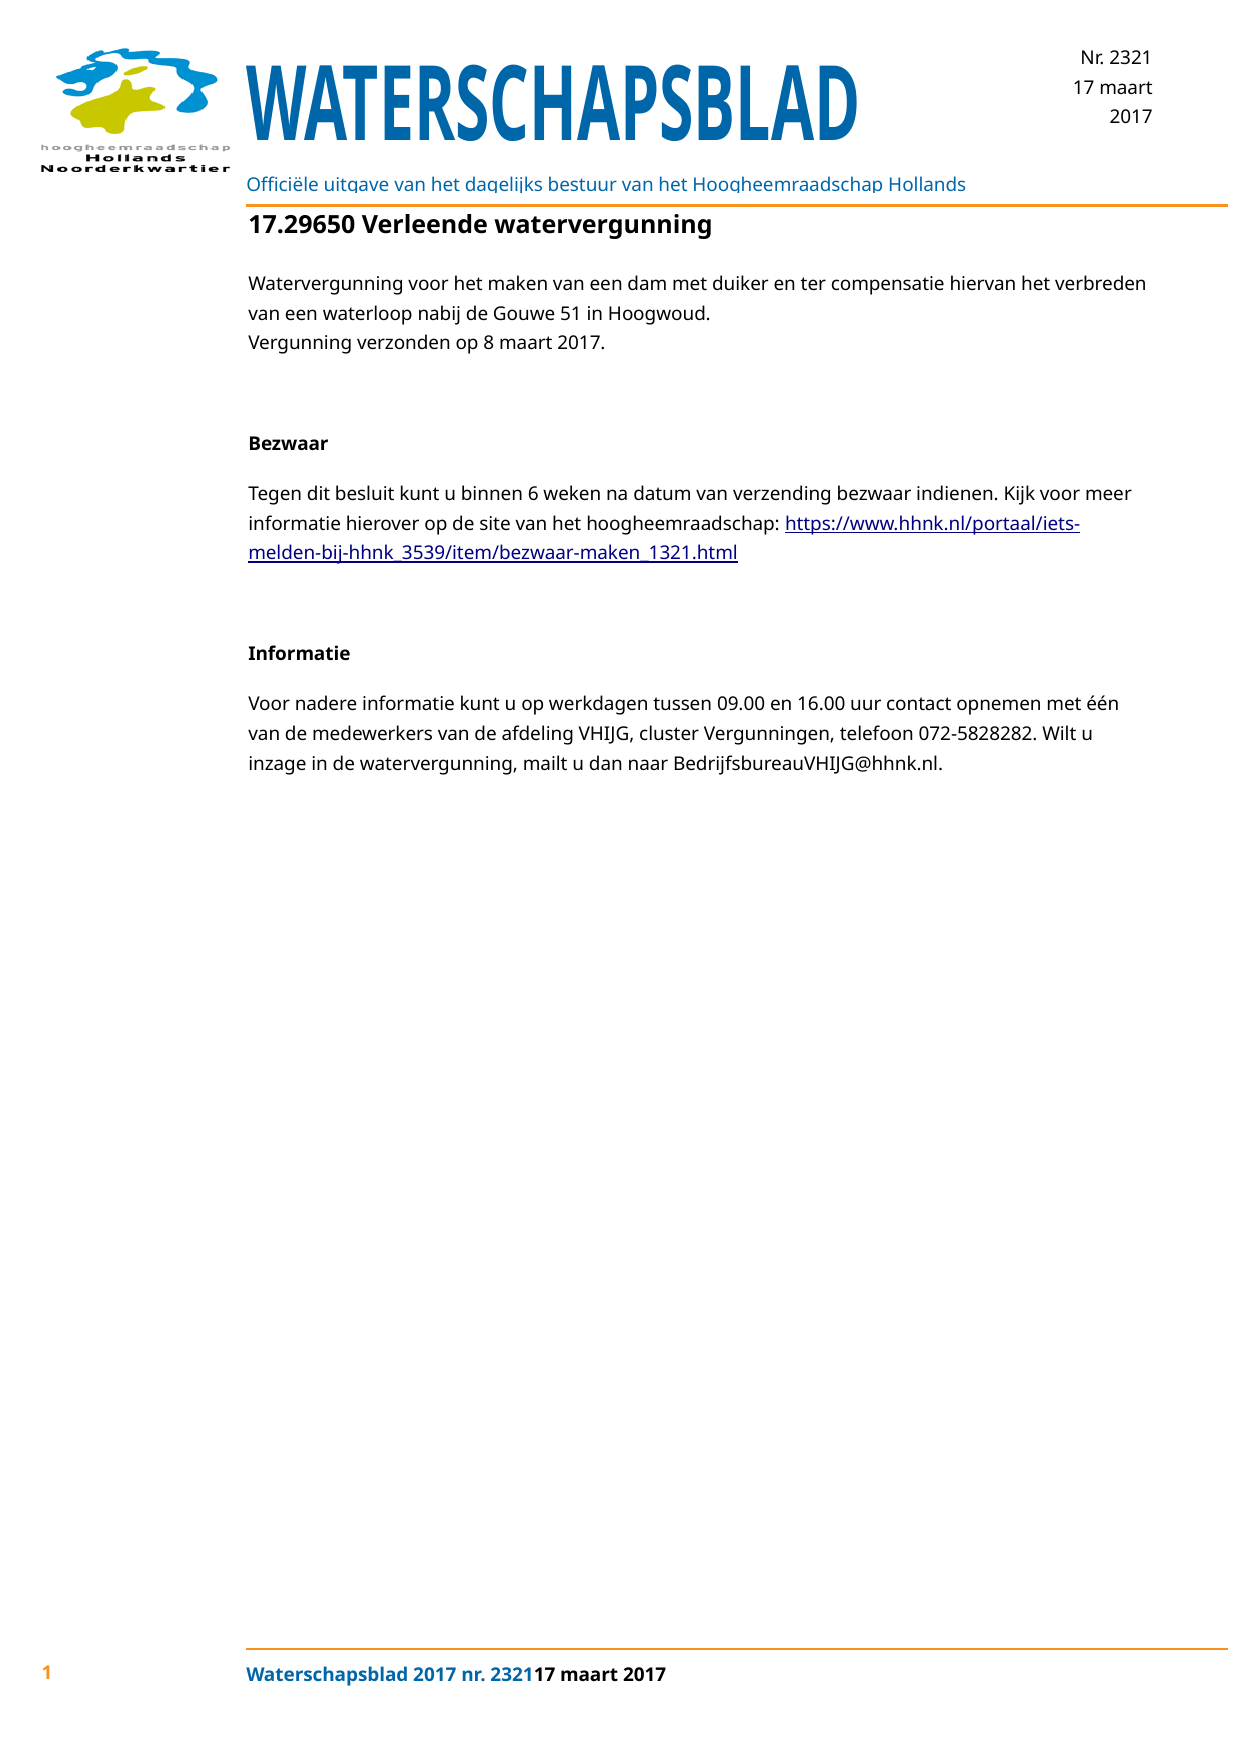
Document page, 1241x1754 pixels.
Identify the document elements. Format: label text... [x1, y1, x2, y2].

text Vergunning verzonden op 8 maart 2017. [248, 329, 1152, 355]
text Informatie [248, 640, 1152, 666]
text Voor nadere informatie kunt u op werkdagen tussen 09.00 en 16.00 uur contact opnemen met één van de medewerkers van de afdeling VHIJG, cluster Vergunningen, telefoon 072-5828282. Wilt u inzage in de watervergunning, mailt u dan naar BedrijfsbureauVHIJG@hhnk.nl. [248, 691, 1152, 776]
text Tegen dit besluit kunt u binnen 6 weken na datum van verzending bezwaar indienen. Kijk voor meer informatie hierover op de site van het hoogheemraadschap: https://www.hhnk.nl/portaal/iets-melden-bij-hhnk_3539/item/bezwaar-maken_1321.html [248, 480, 1152, 565]
text Bezwaar [248, 430, 1152, 456]
picture [41, 47, 231, 172]
text 17.29650 Verleende watervergunning [248, 207, 1152, 241]
table_header Watervergunning voor het maken van een dam met duiker en ter compensatie hiervan het verbreden van een waterloop nabij de Gouwe 51 in Hoogwoud. [248, 270, 1152, 326]
